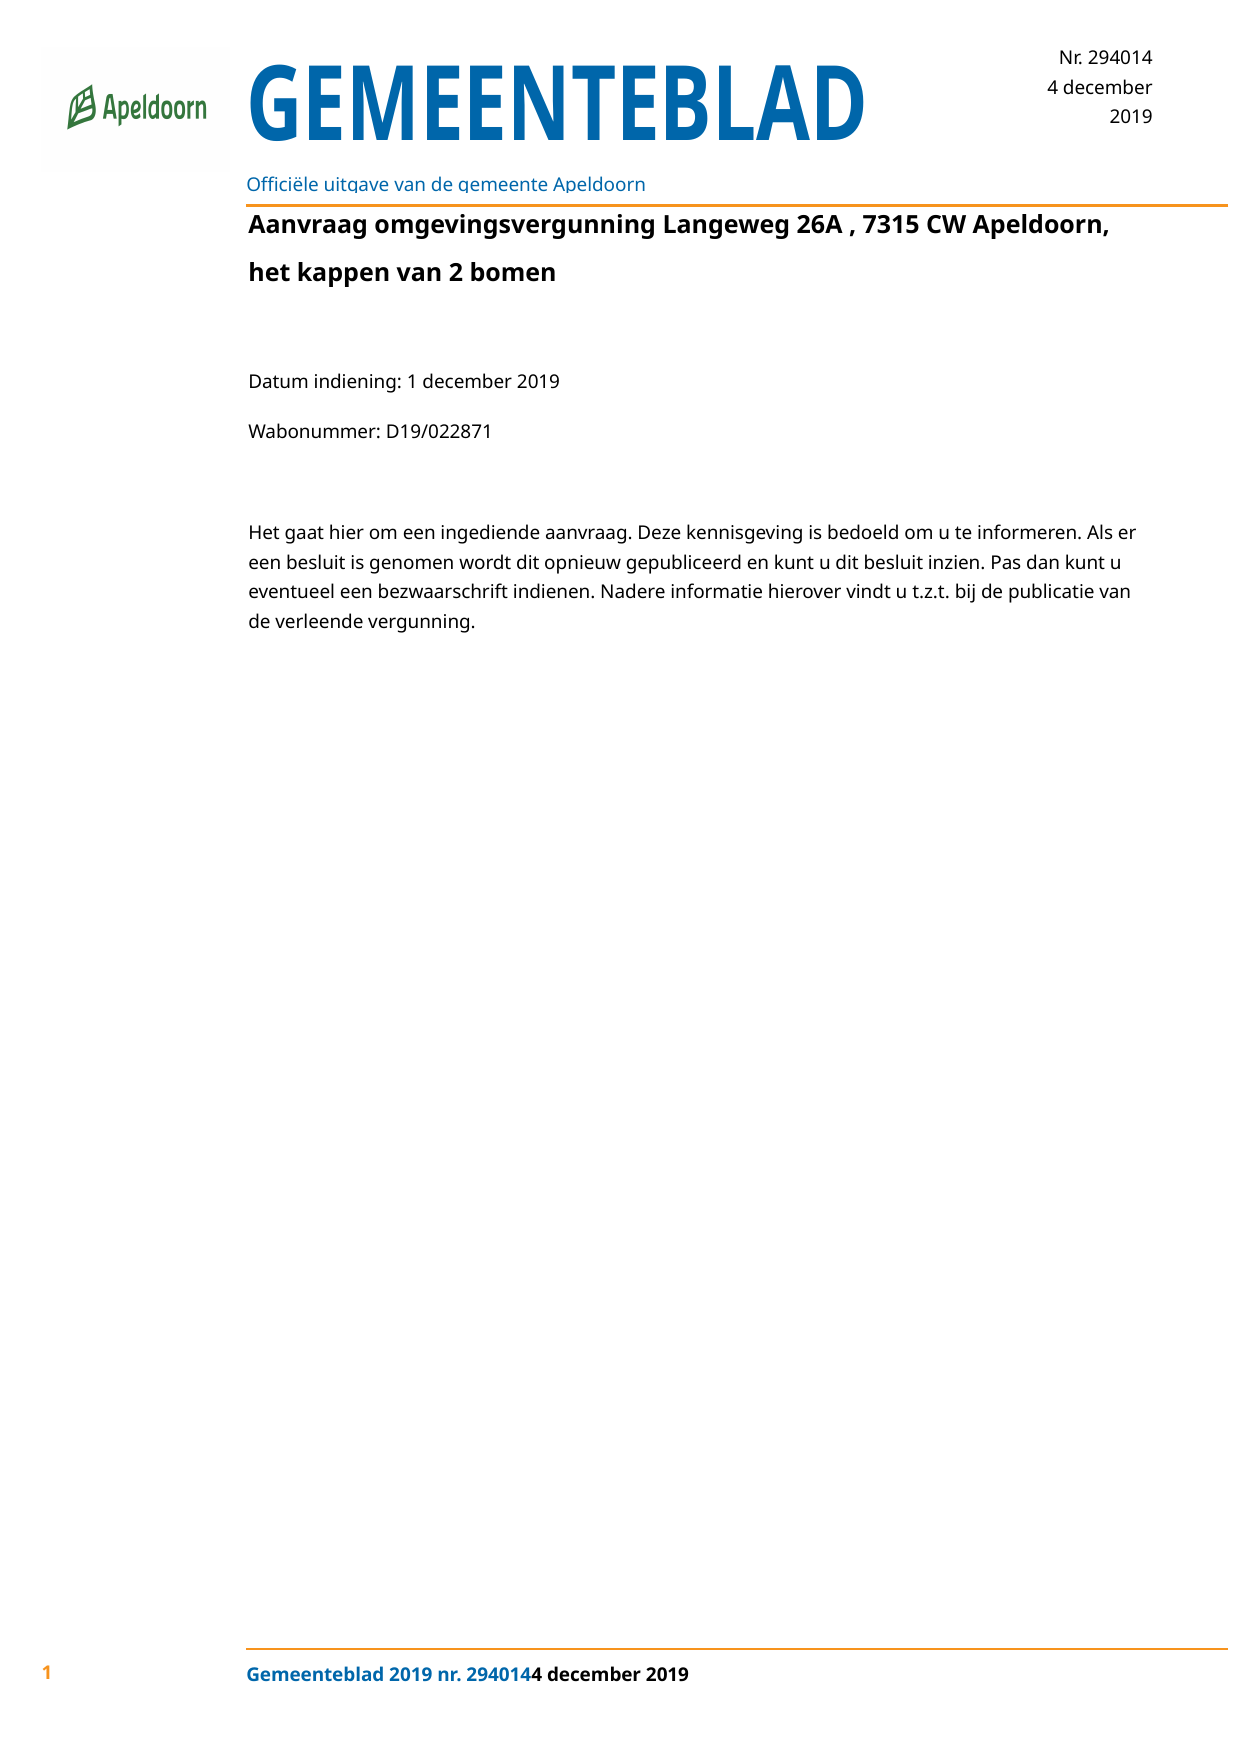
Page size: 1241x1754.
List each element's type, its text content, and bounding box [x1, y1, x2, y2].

text Aanvraag omgevingsvergunning Langeweg 26A , 7315 CW Apeldoorn, het kappen van 2 bomen [248, 207, 1152, 288]
text Datum indiening: 1 december 2019 [248, 368, 1152, 394]
picture [41, 47, 231, 172]
text Het gaat hier om een ingediende aanvraag. Deze kennisgeving is bedoeld om u te informeren. Als er een besluit is genomen wordt dit opnieuw gepubliceerd en kunt u dit besluit inzien. Pas dan kunt u eventueel een bezwaarschrift indienen. Nadere informatie hierover vindt u t.z.t. bij de publicatie van de verleende vergunning. [248, 519, 1152, 634]
text Wabonummer: D19/022871 [248, 419, 1152, 444]
